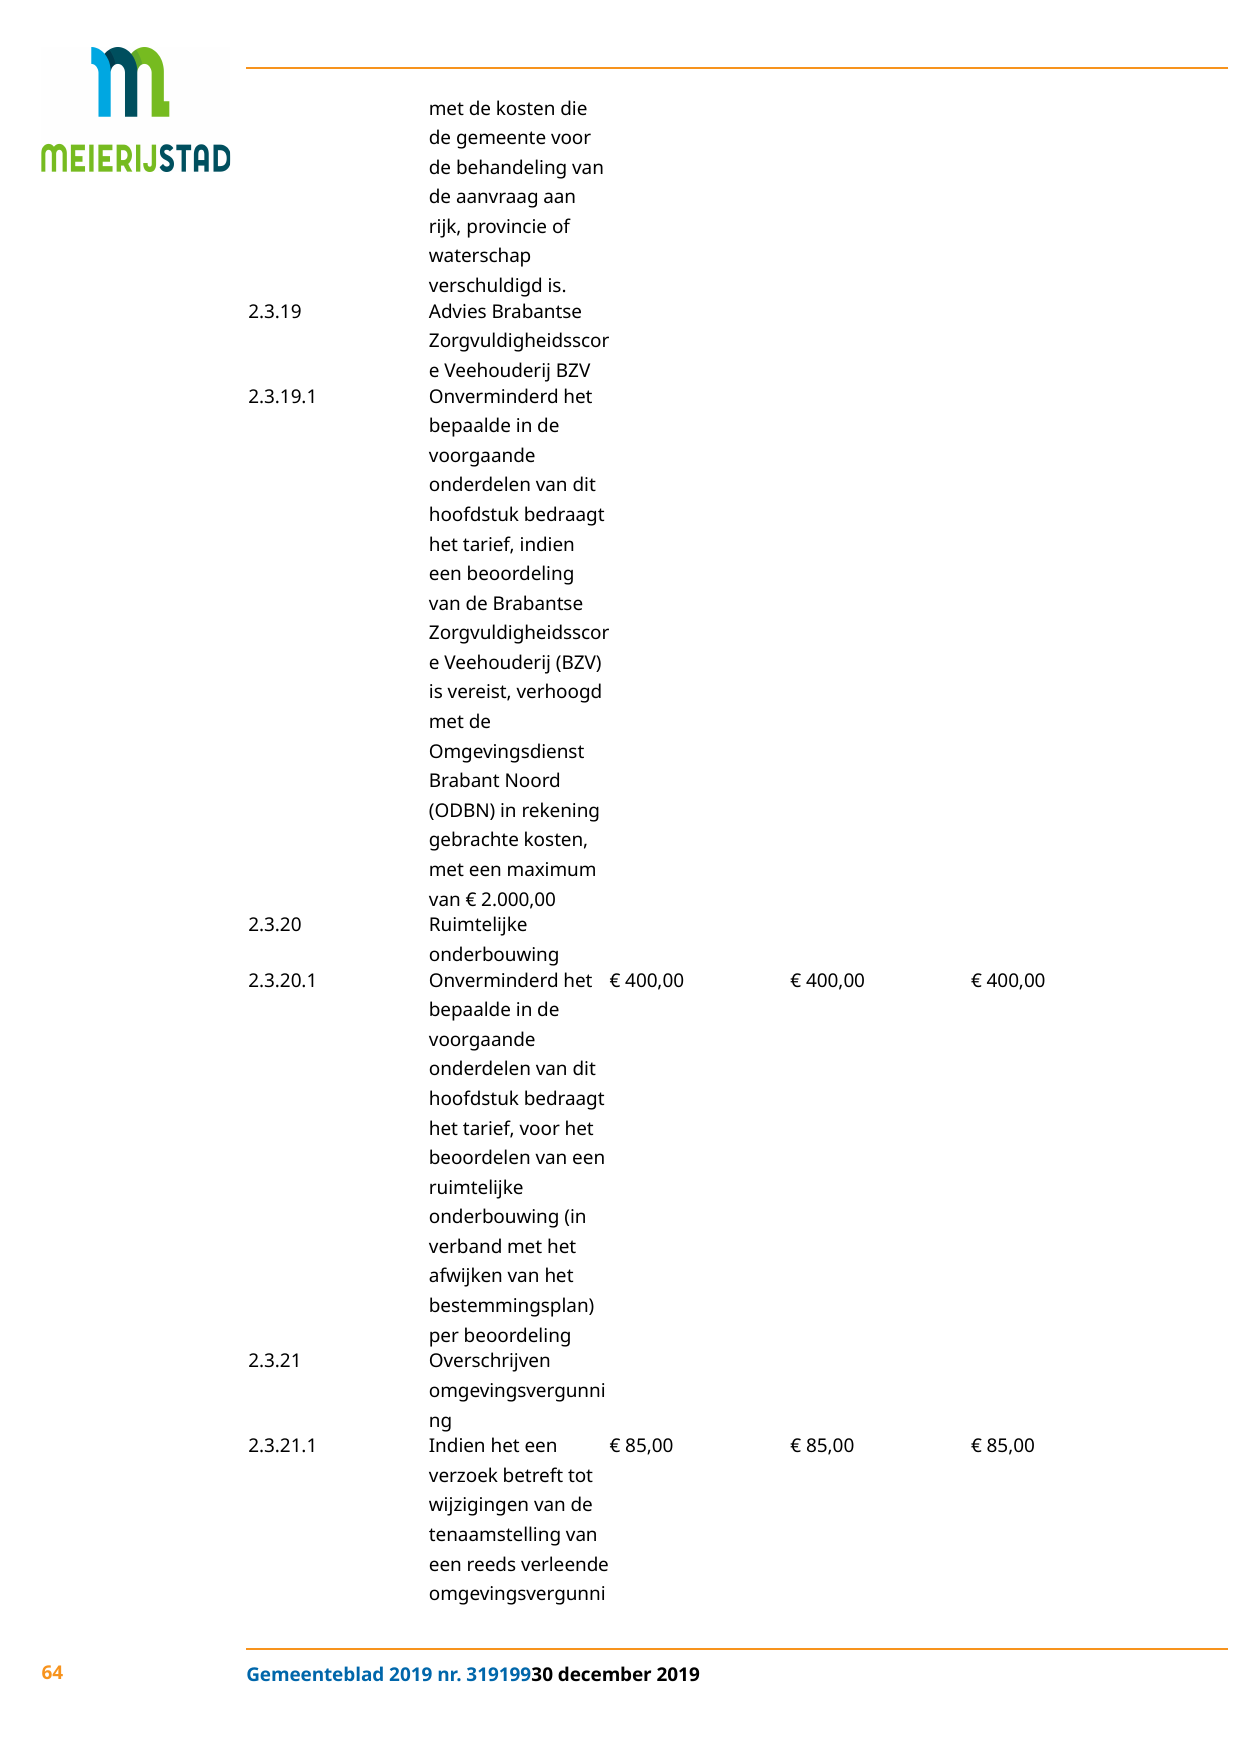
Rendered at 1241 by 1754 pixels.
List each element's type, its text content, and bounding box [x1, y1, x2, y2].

table_cell [790, 383, 971, 912]
table_cell € 85,00 [971, 1433, 1152, 1606]
table_cell € 400,00 [609, 967, 790, 1348]
table_cell [790, 95, 971, 298]
table_cell 2.3.19 [248, 298, 429, 383]
table_cell [609, 383, 790, 912]
table_cell € 400,00 [971, 967, 1152, 1348]
table_cell [609, 1348, 790, 1432]
table_cell 2.3.21 [248, 1348, 429, 1432]
table_cell [971, 95, 1152, 298]
table_cell € 85,00 [609, 1433, 790, 1606]
table_cell Advies Brabantse Zorgvuldigheidsscore Veehouderij BZV [429, 298, 609, 383]
table_cell [971, 383, 1152, 912]
table_cell Onverminderd het bepaalde in de voorgaande onderdelen van dit hoofdstuk bedraagt het tarief, indien een beoordeling van de Brabantse Zorgvuldigheidsscore Veehouderij (BZV) is vereist, verhoogd met de Omgevingsdienst Brabant Noord (ODBN) in rekening gebrachte kosten, met een maximum van € 2.000,00 [429, 383, 609, 912]
table_cell 2.3.20 [248, 912, 429, 967]
table_cell [609, 95, 790, 298]
table_cell 2.3.19.1 [248, 383, 429, 912]
table_cell [790, 298, 971, 383]
table_cell [971, 912, 1152, 967]
table_cell Onverminderd het bepaalde in de voorgaande onderdelen van dit hoofdstuk bedraagt het tarief, voor het beoordelen van een ruimtelijke onderbouwing (in verband met het afwijken van het bestemmingsplan) per beoordeling [429, 967, 609, 1348]
table_cell [971, 298, 1152, 383]
table_cell [790, 912, 971, 967]
table_cell Ruimtelijke onderbouwing [429, 912, 609, 967]
table_cell met de kosten die de gemeente voor de behandeling van de aanvraag aan rijk, provincie of waterschap verschuldigd is. [429, 95, 609, 298]
table_cell 2.3.20.1 [248, 967, 429, 1348]
table_cell [971, 1348, 1152, 1432]
table_cell Overschrijven omgevingsvergunning [429, 1348, 609, 1432]
table_cell [609, 912, 790, 967]
table_cell € 85,00 [790, 1433, 971, 1606]
table_cell [790, 1348, 971, 1432]
table_cell € 400,00 [790, 967, 971, 1348]
table_cell [609, 298, 790, 383]
picture [41, 47, 231, 172]
table_cell 2.3.21.1 [248, 1433, 429, 1606]
table_cell Indien het een verzoek betreft tot wijzigingen van de tenaamstelling van een reeds verleende omgevingsvergunni [429, 1433, 609, 1606]
table_cell [248, 95, 429, 298]
